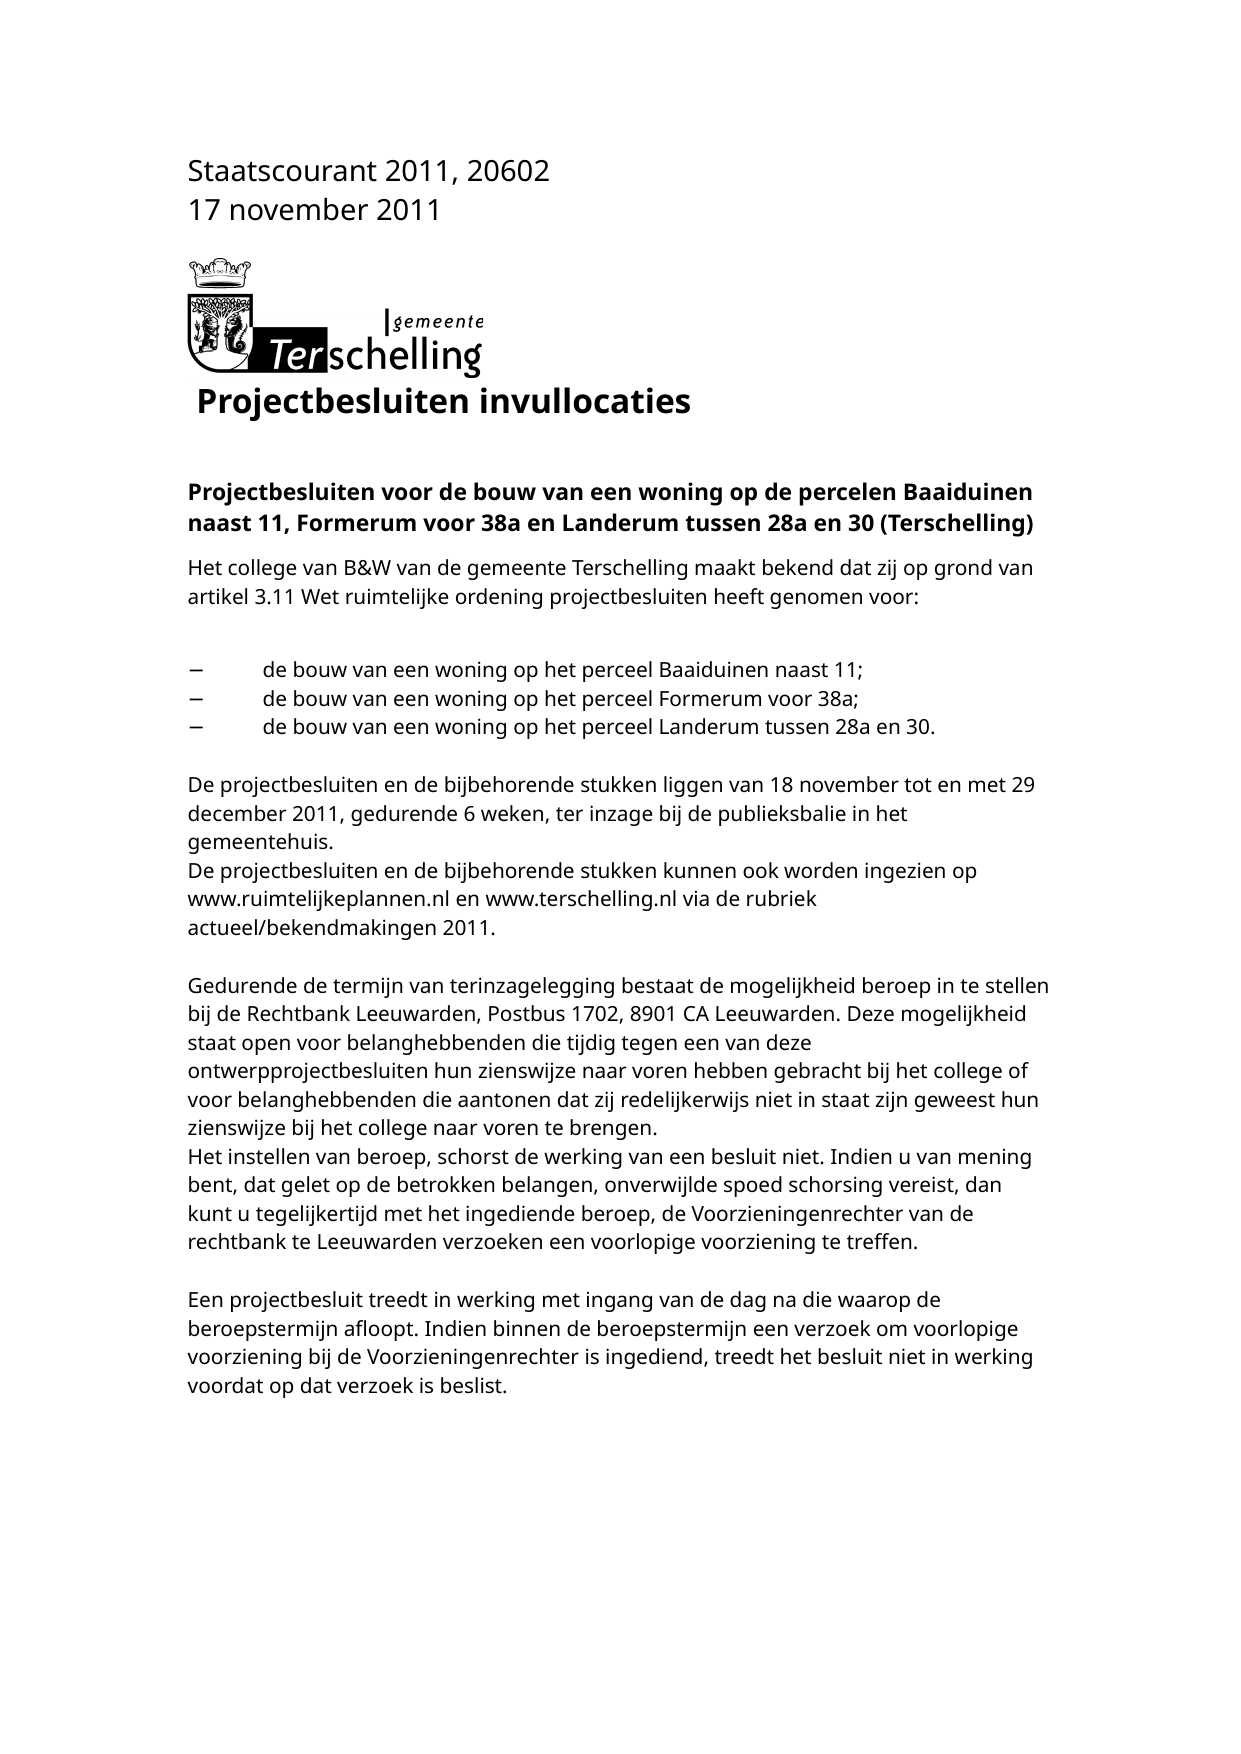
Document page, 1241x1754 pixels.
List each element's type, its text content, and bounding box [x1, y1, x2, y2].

text De projectbesluiten en de bijbehorende stukken kunnen ook worden ingezien op www.ruimtelijkeplannen.nl en www.terschelling.nl via de rubriek actueel/bekendmakingen 2011. [187, 856, 1053, 941]
text Gedurende de termijn van terinzagelegging bestaat de mogelijkheid beroep in te stellen bij de Rechtbank Leeuwarden, Postbus 1702, 8901 CA Leeuwarden. Deze mogelijkheid staat open voor belanghebbenden die tijdig tegen een van deze ontwerpprojectbesluiten hun zienswijze naar voren hebben gebracht bij het college of voor belanghebbenden die aantonen dat zij redelijkerwijs niet in staat zijn geweest hun zienswijze bij het college naar voren te brengen. [187, 971, 1053, 1142]
picture [187, 258, 484, 378]
subtitle Projectbesluiten invullocaties [187, 271, 1053, 423]
text Een projectbesluit treedt in werking met ingang van de dag na die waarop de beroepstermijn afloopt. Indien binnen de beroepstermijn een verzoek om voorlopige voorziening bij de Voorzieningenrechter is ingediend, treedt het besluit niet in werking voordat op dat verzoek is beslist. [187, 1286, 1053, 1399]
text Het college van B&W van de gemeente Terschelling maakt bekend dat zij op grond van artikel 3.11 Wet ruimtelijke ordening projectbesluiten heeft genomen voor: [187, 553, 1053, 610]
list de bouw van een woning op het perceel Baaiduinen naast 11; [187, 655, 1053, 684]
text De projectbesluiten en de bijbehorende stukken liggen van 18 november tot en met 29 december 2011, gedurende 6 weken, ter inzage bij de publieksbalie in het gemeentehuis. [187, 771, 1053, 856]
text Staatscourant 2011, 20602 [187, 150, 1053, 190]
text 17 november 2011 [187, 190, 1053, 229]
text Het instellen van beroep, schorst de werking van een besluit niet. Indien u van mening bent, dat gelet op de betrokken belangen, onverwijlde spoed schorsing vereist, dan kunt u tegelijkertijd met het ingediende beroep, de Voorzieningenrechter van de rechtbank te Leeuwarden verzoeken een voorlopige voorziening te treffen. [187, 1142, 1053, 1256]
list de bouw van een woning op het perceel Formerum voor 38a; [187, 684, 1053, 712]
list de bouw van een woning op het perceel Landerum tussen 28a en 30. [187, 712, 1053, 741]
subtitle Projectbesluiten voor de bouw van een woning op de percelen Baaiduinen naast 11, Formerum voor 38a en Landerum tussen 28a en 30 (Terschelling) [187, 476, 1053, 538]
